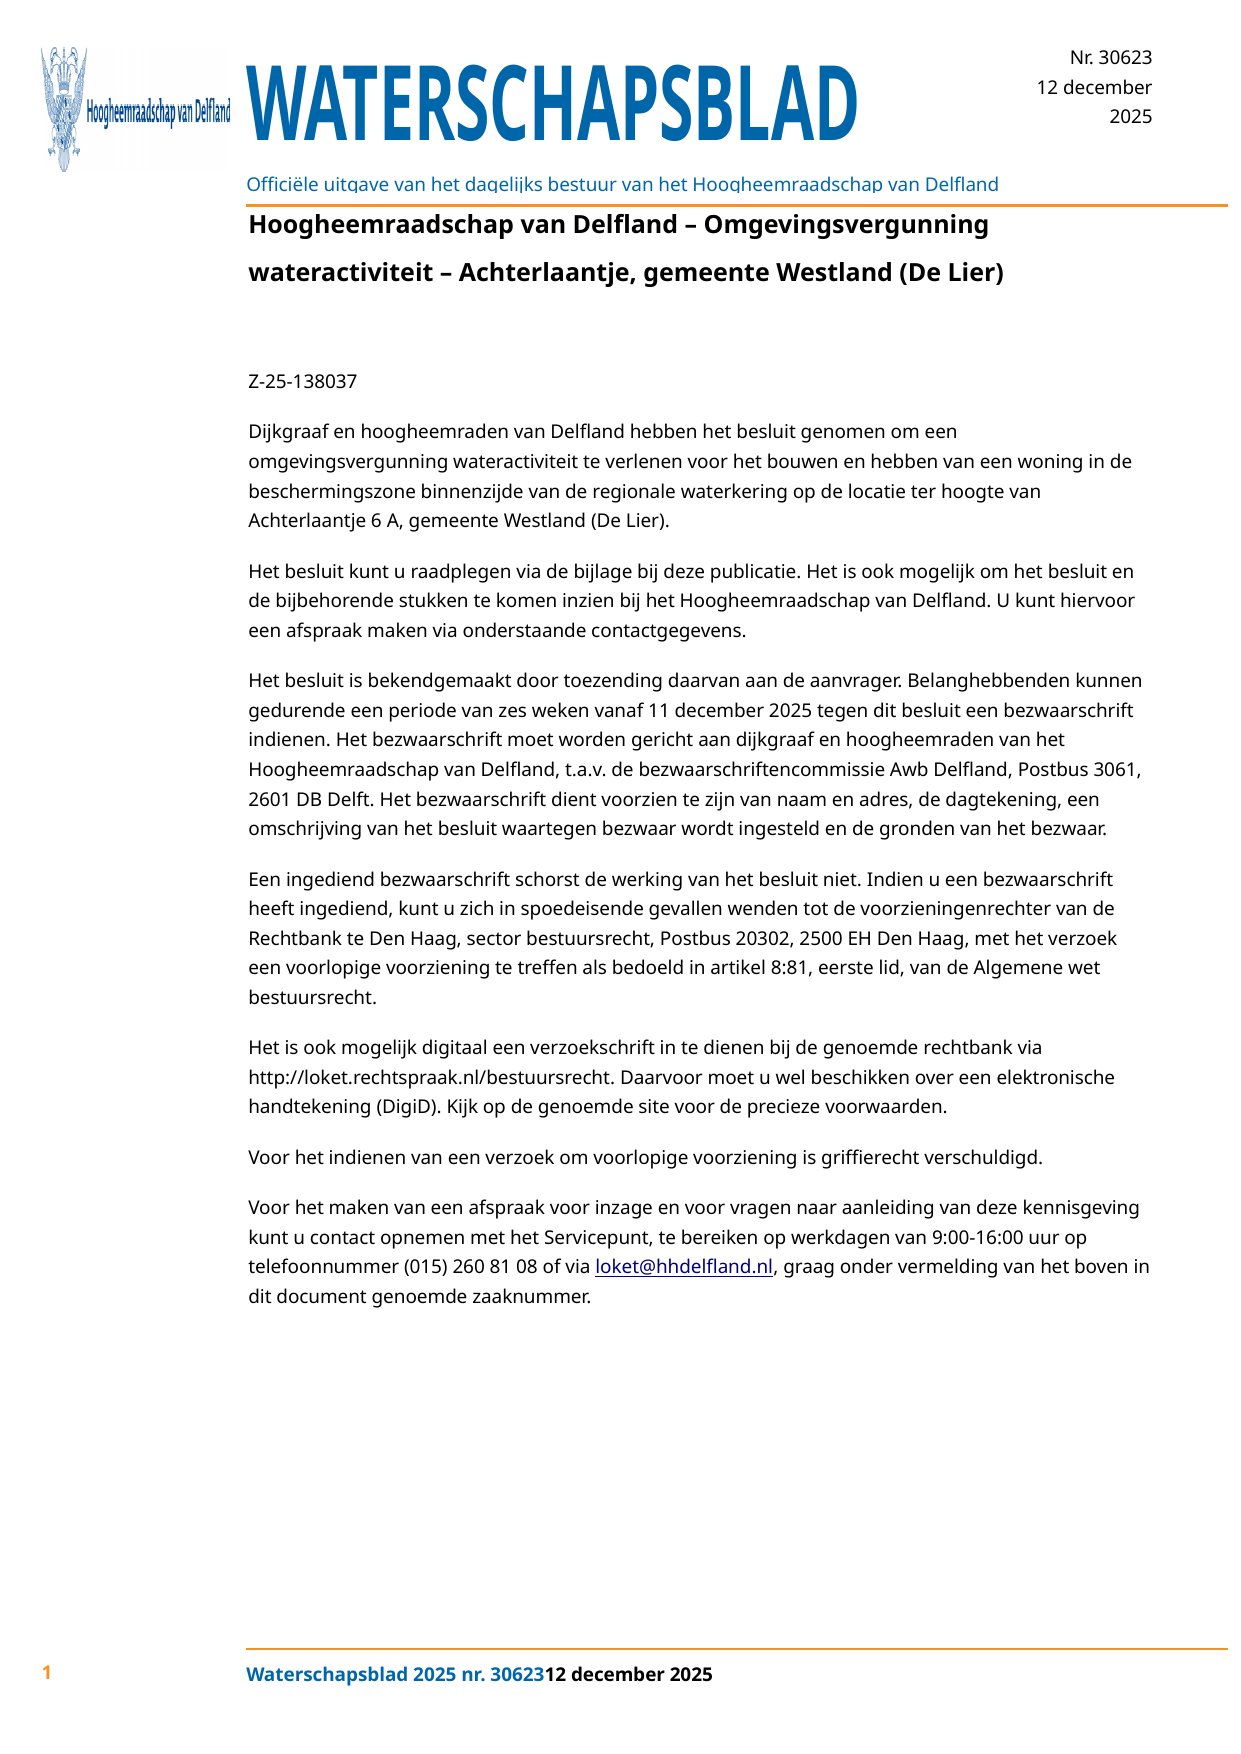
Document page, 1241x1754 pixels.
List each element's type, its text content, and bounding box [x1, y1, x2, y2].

text Voor het maken van een afspraak voor inzage en voor vragen naar aanleiding van deze kennisgeving kunt u contact opnemen met het Servicepunt, te bereiken op werkdagen van 9:00-16:00 uur op telefoonnummer (015) 260 81 08 of via loket@hhdelfland.nl, graag onder vermelding van het boven in dit document genoemde zaaknummer. [248, 1194, 1152, 1309]
text Dijkgraaf en hoogheemraden van Delfland hebben het besluit genomen om een omgevingsvergunning wateractiviteit te verlenen voor het bouwen en hebben van een woning in de beschermingszone binnenzijde van de regionale waterkering op de locatie ter hoogte van Achterlaantje 6 A, gemeente Westland (De Lier). [248, 419, 1152, 533]
text Hoogheemraadschap van Delfland – Omgevingsvergunning wateractiviteit – Achterlaantje, gemeente Westland (De Lier) [248, 207, 1152, 288]
text Het besluit kunt u raadplegen via de bijlage bij deze publicatie. Het is ook mogelijk om het besluit en de bijbehorende stukken te komen inzien bij het Hoogheemraadschap van Delfland. U kunt hiervoor een afspraak maken via onderstaande contactgegevens. [248, 558, 1152, 643]
text Het besluit is bekendgemaakt door toezending daarvan aan de aanvrager. Belanghebbenden kunnen gedurende een periode van zes weken vanaf 11 december 2025 tegen dit besluit een bezwaarschrift indienen. Het bezwaarschrift moet worden gericht aan dijkgraaf en hoogheemraden van het Hoogheemraadschap van Delfland, t.a.v. de bezwaarschriftencommissie Awb Delfland, Postbus 3061, 2601 DB Delft. Het bezwaarschrift dient voorzien te zijn van naam en adres, de dagtekening, een omschrijving van het besluit waartegen bezwaar wordt ingesteld en de gronden van het bezwaar. [248, 667, 1152, 841]
picture [41, 47, 231, 172]
text Het is ook mogelijk digitaal een verzoekschrift in te dienen bij de genoemde rechtbank via http://loket.rechtspraak.nl/bestuursrecht. Daarvoor moet u wel beschikken over een elektronische handtekening (DigiD). Kijk op de genoemde site voor de precieze voorwaarden. [248, 1034, 1152, 1119]
text Z-25-138037 [248, 368, 1152, 394]
text Een ingediend bezwaarschrift schorst de werking van het besluit niet. Indien u een bezwaarschrift heeft ingediend, kunt u zich in spoedeisende gevallen wenden tot de voorzieningenrechter van de Rechtbank te Den Haag, sector bestuursrecht, Postbus 20302, 2500 EH Den Haag, met het verzoek een voorlopige voorziening te treffen als bedoeld in artikel 8:81, eerste lid, van de Algemene wet bestuursrecht. [248, 866, 1152, 1010]
text Voor het indienen van een verzoek om voorlopige voorziening is griffierecht verschuldigd. [248, 1144, 1152, 1170]
